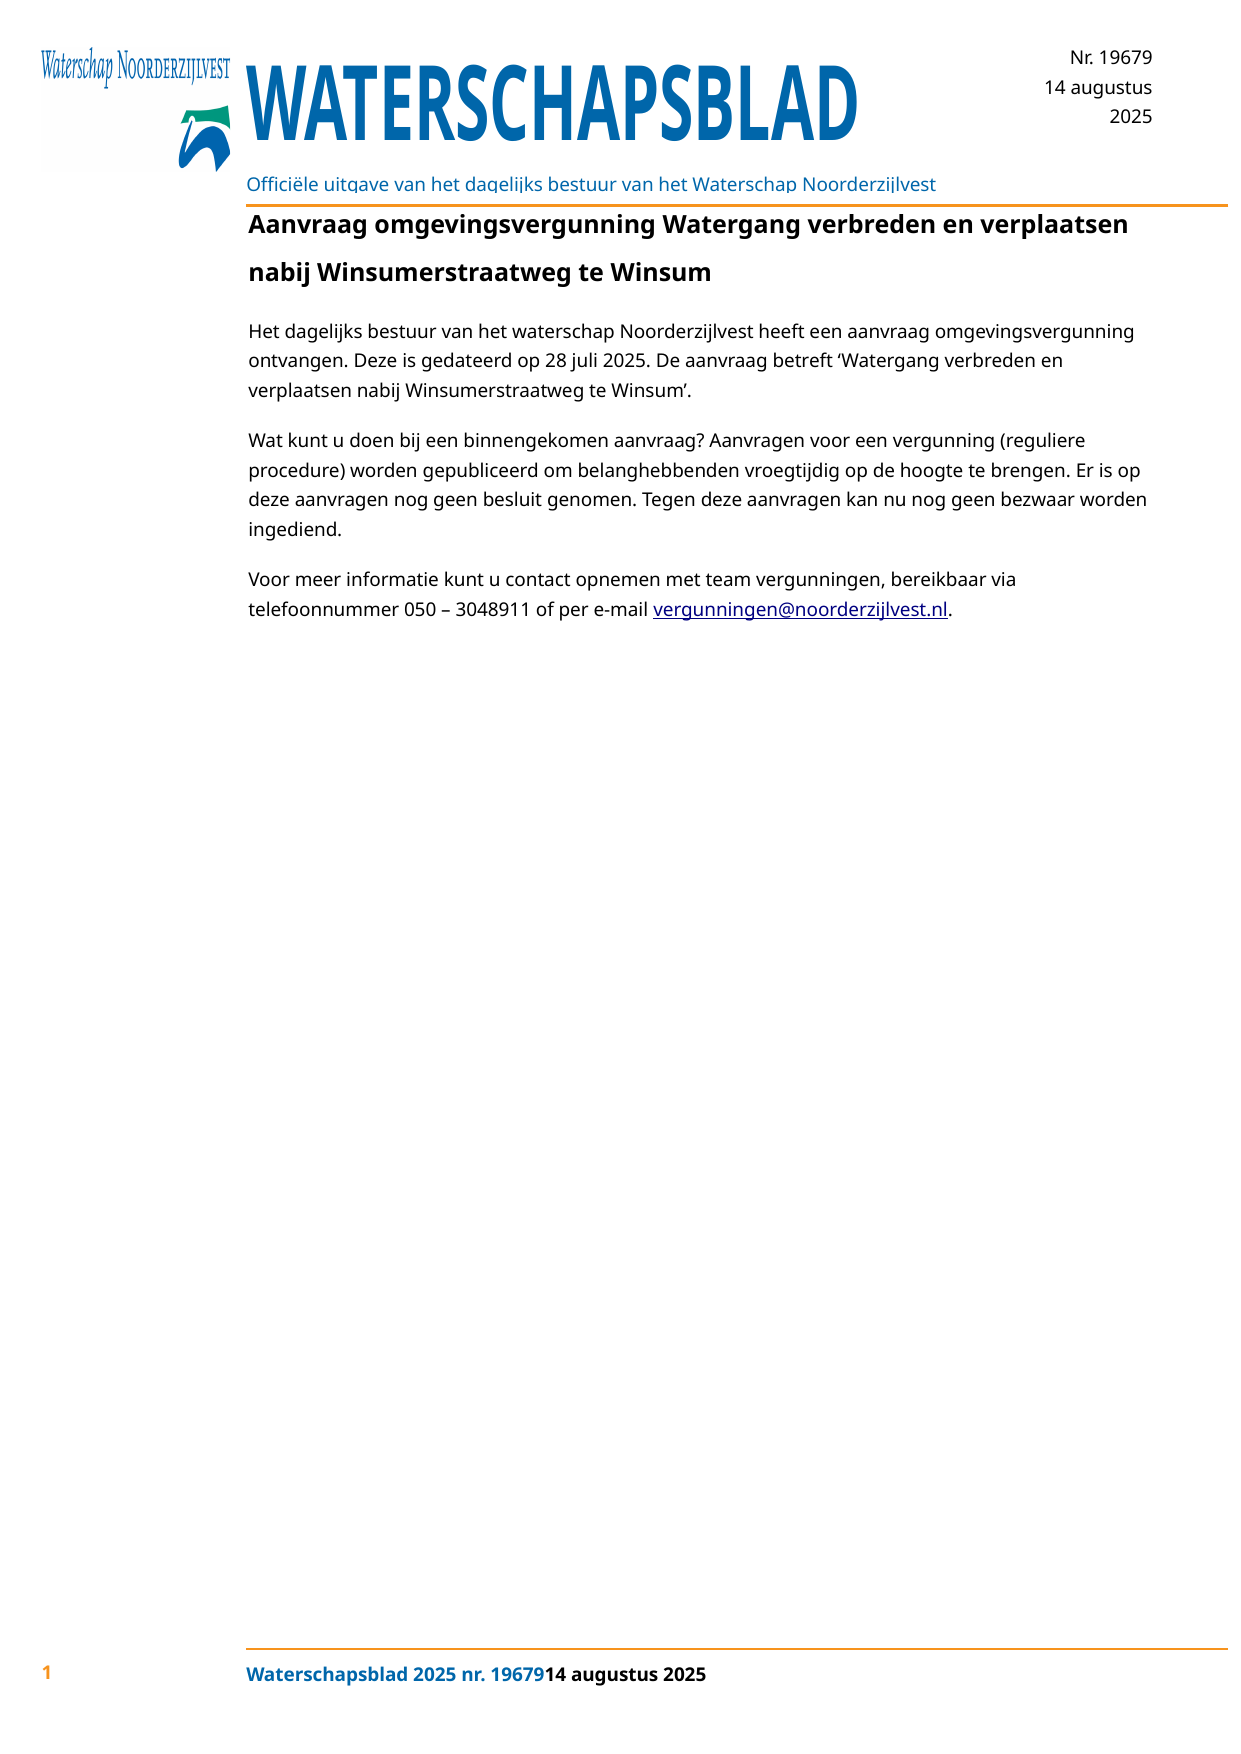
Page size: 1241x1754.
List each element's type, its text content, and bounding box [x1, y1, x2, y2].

text Het dagelijks bestuur van het waterschap Noorderzijlvest heeft een aanvraag omgevingsvergunning ontvangen. Deze is gedateerd op 28 juli 2025. De aanvraag betreft ‘Watergang verbreden en verplaatsen nabij Winsumerstraatweg te Winsum’. [248, 318, 1152, 403]
text Wat kunt u doen bij een binnengekomen aanvraag? Aanvragen voor een vergunning (reguliere procedure) worden gepubliceerd om belanghebbenden vroegtijdig op de hoogte te brengen. Er is op deze aanvragen nog geen besluit genomen. Tegen deze aanvragen kan nu nog geen bezwaar worden ingediend. [248, 427, 1152, 542]
text Aanvraag omgevingsvergunning Watergang verbreden en verplaatsen nabij Winsumerstraatweg te Winsum [248, 207, 1152, 288]
picture [41, 47, 231, 172]
text Voor meer informatie kunt u contact opnemen met team vergunningen, bereikbaar via telefoonnummer 050 – 3048911 of per e-mail vergunningen@noorderzijlvest.nl. [248, 567, 1152, 622]
